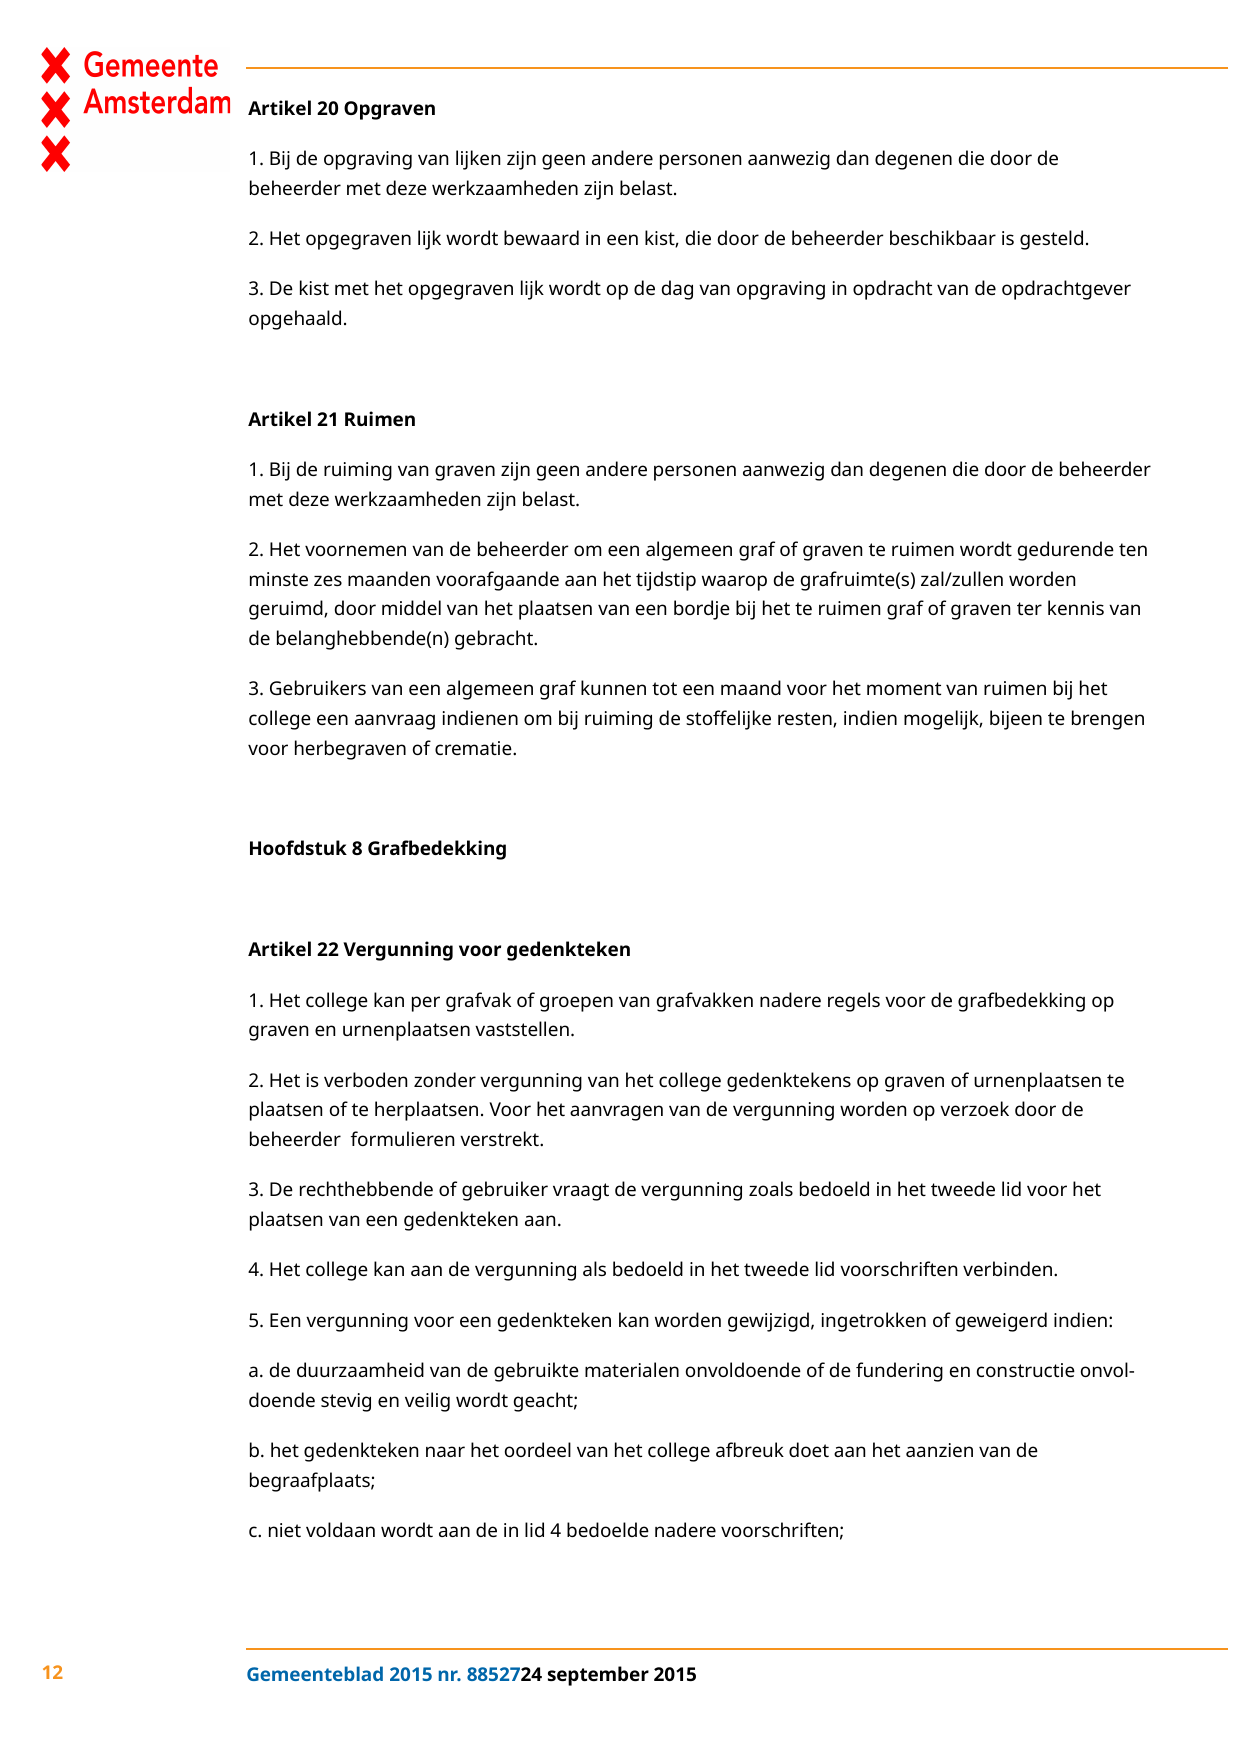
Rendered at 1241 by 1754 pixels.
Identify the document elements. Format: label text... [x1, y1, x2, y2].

text c. niet voldaan wordt aan de in lid 4 bedoelde nadere voorschriften; [248, 1517, 1152, 1543]
picture [41, 47, 231, 172]
text 2. Het opgegraven lijk wordt bewaard in een kist, die door de beheerder beschikbaar is gesteld. [248, 225, 1152, 251]
text 1. Bij de ruiming van graven zijn geen andere personen aanwezig dan degenen die door de beheerder met deze werkzaamheden zijn belast. [248, 456, 1152, 512]
text 1. Het college kan per grafvak of groepen van grafvakken nadere regels voor de grafbedekking op graven en urnenplaatsen vaststellen. [248, 987, 1152, 1042]
text 1. Bij de opgraving van lijken zijn geen andere personen aanwezig dan degenen die door de beheerder met deze werkzaamheden zijn belast. [248, 145, 1152, 201]
text 3. De rechthebbende of gebruiker vraagt de vergunning zoals bedoeld in het tweede lid voor het plaatsen van een gedenkteken aan. [248, 1176, 1152, 1232]
text Hoofdstuk 8 Grafbedekking [248, 836, 1152, 861]
text 4. Het college kan aan de vergunning als bedoeld in het tweede lid voorschriften verbinden. [248, 1256, 1152, 1282]
text b. het gedenkteken naar het oordeel van het college afbreuk doet aan het aanzien van de begraafplaats; [248, 1437, 1152, 1493]
text Artikel 22 Vergunning voor gedenkteken [248, 936, 1152, 962]
text 2. Het voornemen van de beheerder om een algemeen graf of graven te ruimen wordt gedurende ten minste zes maanden voorafgaande aan het tijdstip waarop de grafruimte(s) zal/zullen worden geruimd, door middel van het plaatsen van een bordje bij het te ruimen graf of graven ter kennis van de belanghebbende(n) gebracht. [248, 536, 1152, 651]
text 5. Een vergunning voor een gedenkteken kan worden gewijzigd, ingetrokken of geweigerd indien: [248, 1307, 1152, 1333]
text Artikel 20 Opgraven [248, 95, 1152, 121]
text 3. Gebruikers van een algemeen graf kunnen tot een maand voor het moment van ruimen bij het college een aanvraag indienen om bij ruiming de stoffelijke resten, indien mogelijk, bijeen te brengen voor herbegraven of crematie. [248, 676, 1152, 761]
text Artikel 21 Ruimen [248, 406, 1152, 432]
text a. de duurzaamheid van de gebruikte materialen onvoldoende of de fundering en con­structie onvol­doende stevig en veilig wordt geacht; [248, 1357, 1152, 1413]
text 3. De kist met het opgegraven lijk wordt op de dag van opgraving in opdracht van de opdrachtgever opgehaald. [248, 276, 1152, 331]
text 2. Het is verboden zonder vergunning van het college gedenktekens op graven of urnenplaatsen te plaatsen of te herplaatsen. Voor het aanvragen van de vergunning worden op verzoek door de beheerder ­ formulieren verstrekt. [248, 1067, 1152, 1152]
